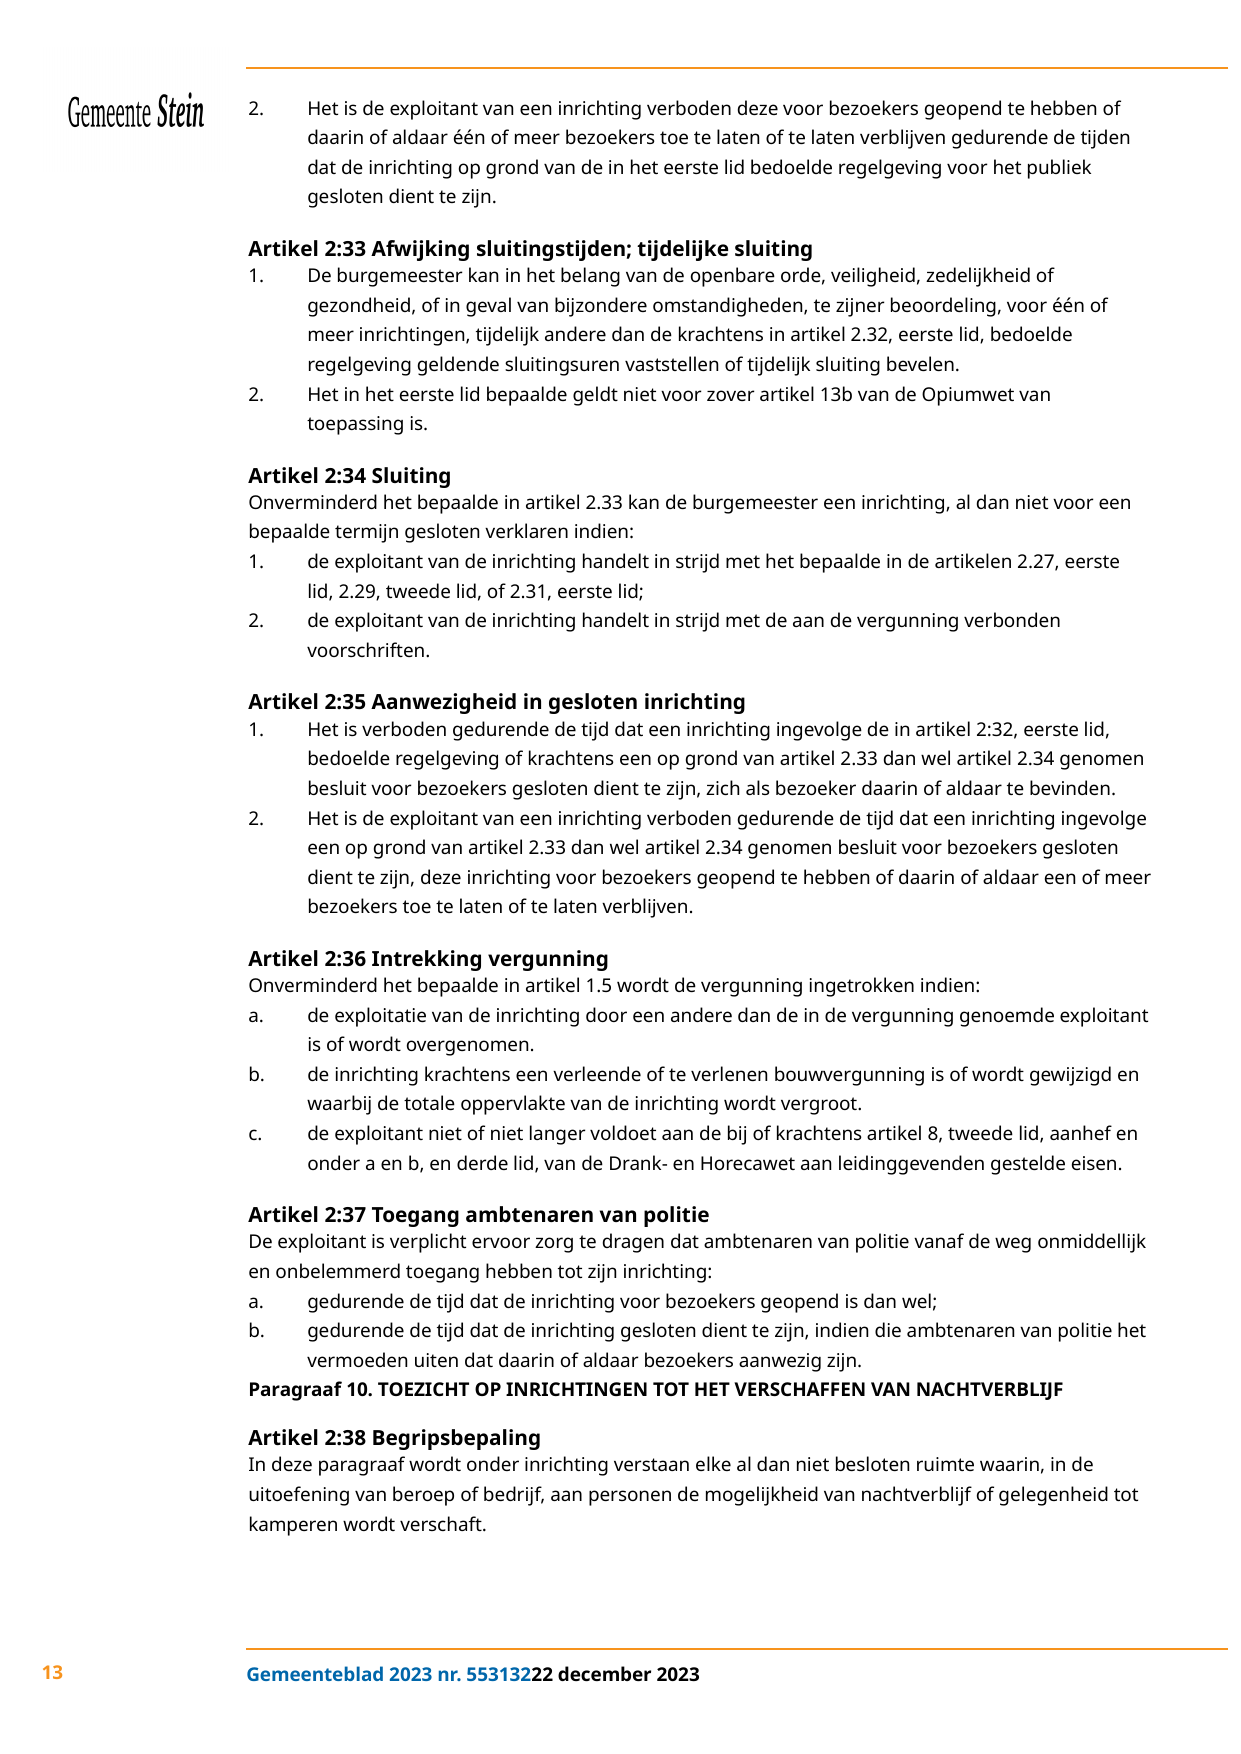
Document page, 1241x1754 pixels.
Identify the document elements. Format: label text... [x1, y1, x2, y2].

text Onverminderd het bepaalde in artikel 1.5 wordt de vergunning ingetrokken indien: [248, 972, 1152, 998]
text Paragraaf 10. TOEZICHT OP INRICHTINGEN TOT HET VERSCHAFFEN VAN NACHTVERBLIJF [248, 1377, 1152, 1402]
list gedurende de tijd dat de inrichting gesloten dient te zijn, indien die ambtenaren van politie het vermoeden uiten dat daarin of aldaar bezoekers aanwezig zijn. [248, 1317, 1152, 1373]
list de exploitant van de inrichting handelt in strijd met het bepaalde in de artikelen 2.27, eerste lid, 2.29, tweede lid, of 2.31, eerste lid; [248, 548, 1152, 604]
list Het is de exploitant van een inrichting verboden deze voor bezoekers geopend te hebben of daarin of aldaar één of meer bezoekers toe te laten of te laten verblijven gedurende de tijden dat de inrichting op grond van de in het eerste lid bedoelde regelgeving voor het publiek gesloten dient te zijn. [248, 95, 1152, 209]
list de exploitant van de inrichting handelt in strijd met de aan de vergunning verbonden voorschriften. [248, 607, 1152, 663]
text Artikel 2:36 Intrekking vergunning [248, 944, 1152, 972]
picture [41, 47, 231, 172]
text Onverminderd het bepaalde in artikel 2.33 kan de burgemeester een inrichting, al dan niet voor een bepaalde termijn gesloten verklaren indien: [248, 489, 1152, 544]
list de exploitant niet of niet langer voldoet aan de bij of krachtens artikel 8, tweede lid, aanhef en onder a en b, en derde lid, van de Drank- en Horecawet aan leidinggevenden gestelde eisen. [248, 1120, 1152, 1176]
text In deze paragraaf wordt onder inrichting verstaan elke al dan niet besloten ruimte waarin, in de uitoefening van beroep of bedrijf, aan personen de mogelijkheid van nachtverblijf of gelegenheid tot kamperen wordt verschaft. [248, 1452, 1152, 1536]
text Artikel 2:35 Aanwezigheid in gesloten inrichting [248, 687, 1152, 716]
text Artikel 2:38 Begripsbepaling [248, 1423, 1152, 1452]
list de exploitatie van de inrichting door een andere dan de in de vergunning genoemde exploitant is of wordt overgenomen. [248, 1002, 1152, 1057]
list Het is de exploitant van een inrichting verboden gedurende de tijd dat een inrichting ingevolge een op grond van artikel 2.33 dan wel artikel 2.34 genomen besluit voor bezoekers gesloten dient te zijn, deze inrichting voor bezoekers geopend te hebben of daarin of aldaar een of meer bezoekers toe te laten of te laten verblijven. [248, 805, 1152, 919]
list De burgemeester kan in het belang van de openbare orde, veiligheid, zedelijkheid of gezondheid, of in geval van bijzondere omstandigheden, te zijner beoordeling, voor één of meer inrichtingen, tijdelijk andere dan de krachtens in artikel 2.32, eerste lid, bedoelde regelgeving geldende sluitingsuren vaststellen of tijdelijk sluiting bevelen. [248, 262, 1152, 377]
text Artikel 2:37 Toegang ambtenaren van politie [248, 1200, 1152, 1229]
list Het in het eerste lid bepaalde geldt niet voor zover artikel 13b van de Opiumwet van toepassing is. [248, 381, 1152, 436]
text Artikel 2:33 Afwijking sluitingstijden; tijdelijke sluiting [248, 234, 1152, 262]
list Het is verboden gedurende de tijd dat een inrichting ingevolge de in artikel 2:32, eerste lid, bedoelde regelgeving of krachtens een op grond van artikel 2.33 dan wel artikel 2.34 genomen besluit voor bezoekers gesloten dient te zijn, zich als bezoeker daarin of aldaar te bevinden. [248, 716, 1152, 801]
text De exploitant is verplicht ervoor zorg te dragen dat ambtenaren van politie vanaf de weg onmiddellijk en onbelemmerd toegang hebben tot zijn inrichting: [248, 1229, 1152, 1284]
list de inrichting krachtens een verleende of te verlenen bouwvergunning is of wordt gewijzigd en waarbij de totale oppervlakte van de inrichting wordt vergroot. [248, 1061, 1152, 1116]
text Artikel 2:34 Sluiting [248, 461, 1152, 489]
list gedurende de tijd dat de inrichting voor bezoekers geopend is dan wel; [248, 1288, 1152, 1313]
